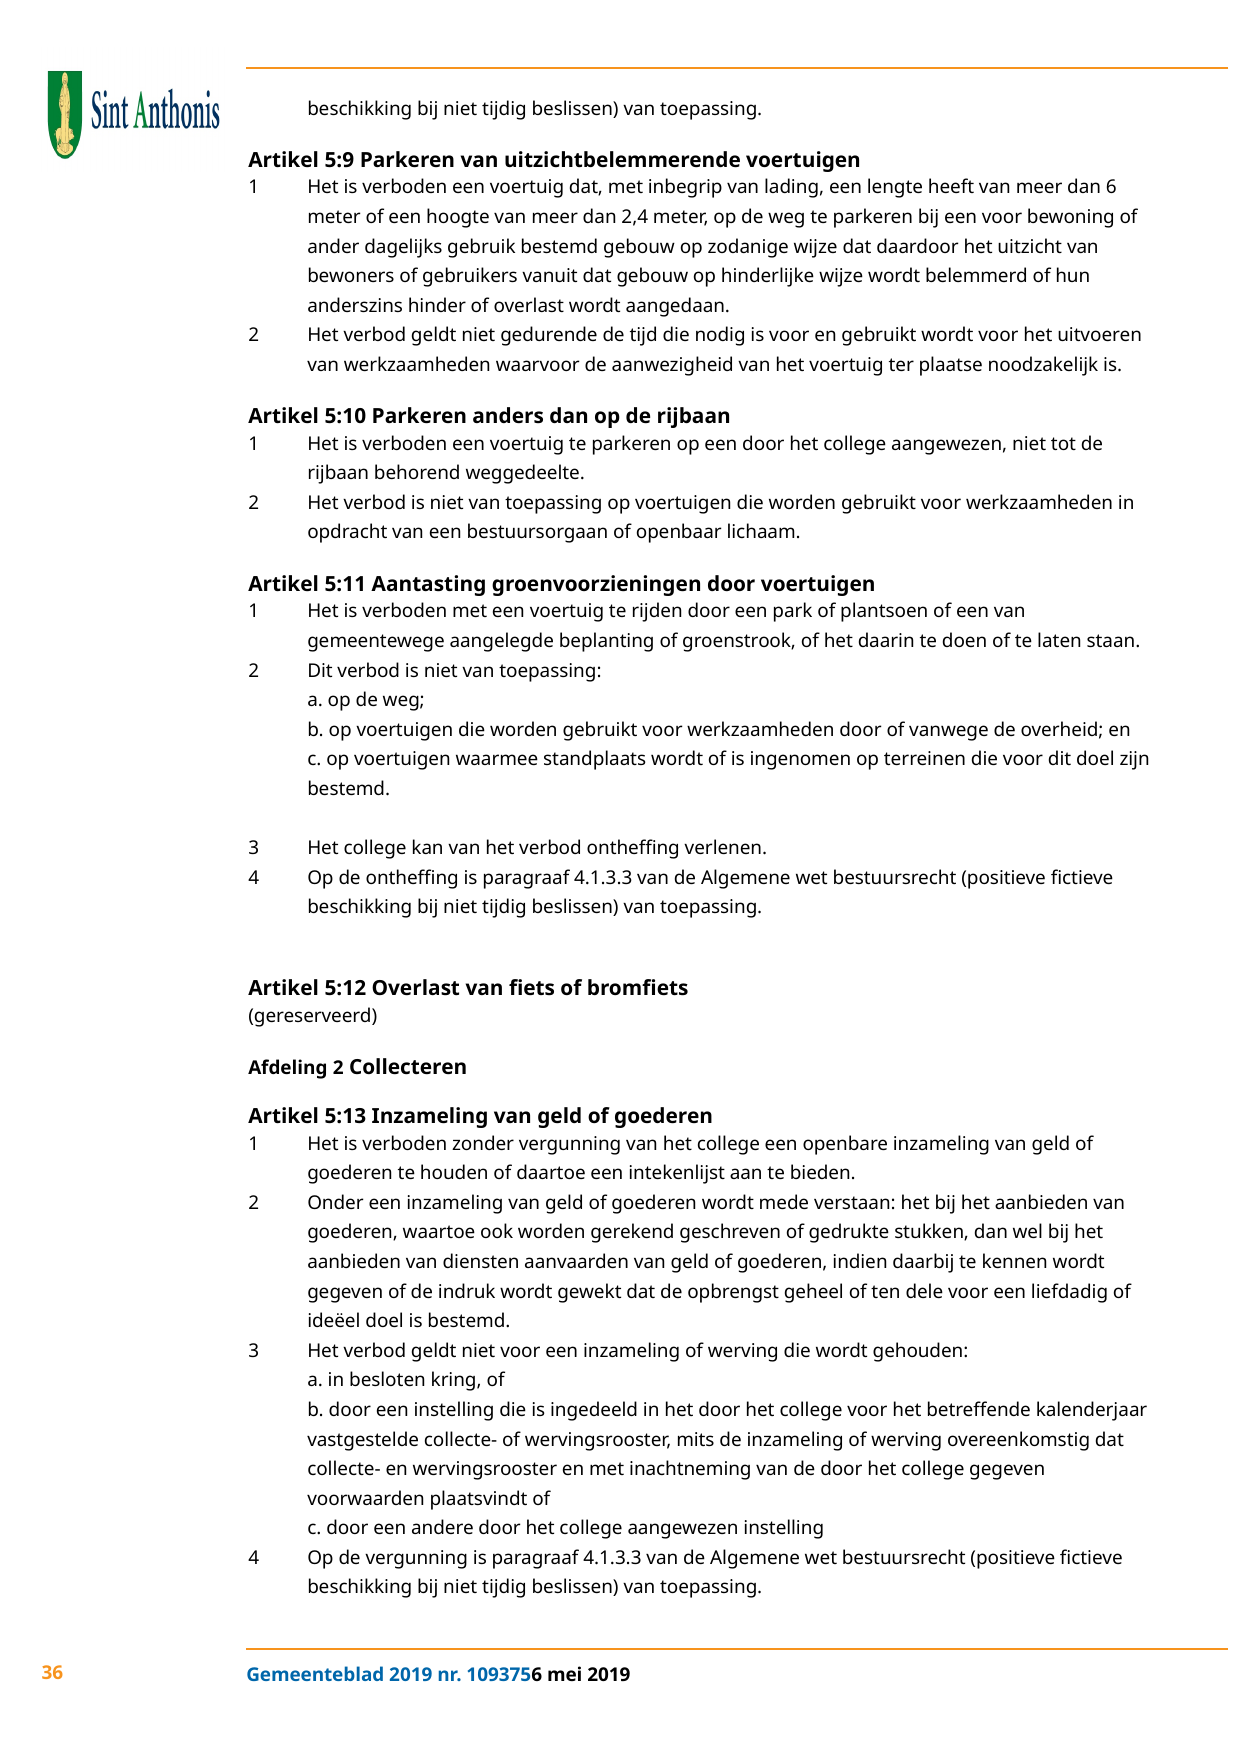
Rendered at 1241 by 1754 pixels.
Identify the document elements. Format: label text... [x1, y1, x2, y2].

list beschikking bij niet tijdig beslissen) van toepassing. [248, 95, 1152, 121]
list b. op voertuigen die worden gebruikt voor werkzaamheden door of vanwege de overheid; en [248, 716, 1152, 742]
list Het verbod geldt niet voor een inzameling of werving die wordt gehouden: [248, 1337, 1152, 1363]
text Artikel 5:10 Parkeren anders dan op de rijbaan [248, 402, 1152, 430]
list a. op de weg; [248, 686, 1152, 712]
text Artikel 5:9 Parkeren van uitzichtbelemmerende voertuigen [248, 145, 1152, 174]
list c. door een andere door het college aangewezen instelling [248, 1514, 1152, 1540]
text Artikel 5:13 Inzameling van geld of goederen [248, 1101, 1152, 1130]
list Het verbod is niet van toepassing op voertuigen die worden gebruikt voor werkzaamheden in opdracht van een bestuursorgaan of openbaar lichaam. [248, 489, 1152, 544]
list Op de ontheffing is paragraaf 4.1.3.3 van de Algemene wet bestuursrecht (positieve fictieve beschikking bij niet tijdig beslissen) van toepassing. [248, 864, 1152, 919]
list Het is verboden een voertuig dat, met inbegrip van lading, een lengte heeft van meer dan 6 meter of een hoogte van meer dan 2,4 meter, op de weg te parkeren bij een voor bewoning of ander dagelijks gebruik bestemd gebouw op zodanige wijze dat daardoor het uitzicht van bewoners of gebruikers vanuit dat gebouw op hinderlijke wijze wordt belemmerd of hun anderszins hinder of overlast wordt aangedaan. [248, 174, 1152, 318]
list c. op voertuigen waarmee standplaats wordt of is ingenomen op terreinen die voor dit doel zijn bestemd. [248, 746, 1152, 801]
text Afdeling 2 Collecteren [248, 1052, 1152, 1081]
text Artikel 5:11 Aantasting groenvoorzieningen door voertuigen [248, 569, 1152, 598]
text Artikel 5:12 Overlast van fiets of bromfiets [248, 973, 1152, 1002]
list b. door een instelling die is ingedeeld in het door het college voor het betreffende kalenderjaar vastgestelde collecte- of wervingsrooster, mits de inzameling of werving overeenkomstig dat collecte- en wervingsrooster en met inachtneming van de door het college gegeven voorwaarden plaatsvindt of [248, 1396, 1152, 1511]
list Onder een inzameling van geld of goederen wordt mede verstaan: het bij het aanbieden van goederen, waartoe ook worden gerekend geschreven of gedrukte stukken, dan wel bij het aanbieden van diensten aanvaarden van geld of goederen, indien daarbij te kennen wordt gegeven of de indruk wordt gewekt dat de opbrengst geheel of ten dele voor een liefdadig of ideëel doel is bestemd. [248, 1189, 1152, 1333]
list Het is verboden een voertuig te parkeren op een door het college aangewezen, niet tot de rijbaan behorend weggedeelte. [248, 430, 1152, 485]
list Het is verboden zonder vergunning van het college een openbare inzameling van geld of goederen te houden of daartoe een intekenlijst aan te bieden. [248, 1130, 1152, 1185]
list Op de vergunning is paragraaf 4.1.3.3 van de Algemene wet bestuursrecht (positieve fictieve beschikking bij niet tijdig beslissen) van toepassing. [248, 1544, 1152, 1599]
picture [41, 47, 231, 172]
list Het is verboden met een voertuig te rijden door een park of plantsoen of een van gemeentewege aangelegde beplanting of groenstrook, of het daarin te doen of te laten staan. [248, 598, 1152, 653]
list a. in besloten kring, of [248, 1367, 1152, 1392]
list Het college kan van het verbod ontheffing verlenen. [248, 834, 1152, 860]
list Het verbod geldt niet gedurende de tijd die nodig is voor en gebruikt wordt voor het uitvoeren van werkzaamheden waarvoor de aanwezigheid van het voertuig ter plaatse noodzakelijk is. [248, 322, 1152, 377]
list Dit verbod is niet van toepassing: [248, 657, 1152, 682]
text (gereserveerd) [248, 1002, 1152, 1028]
